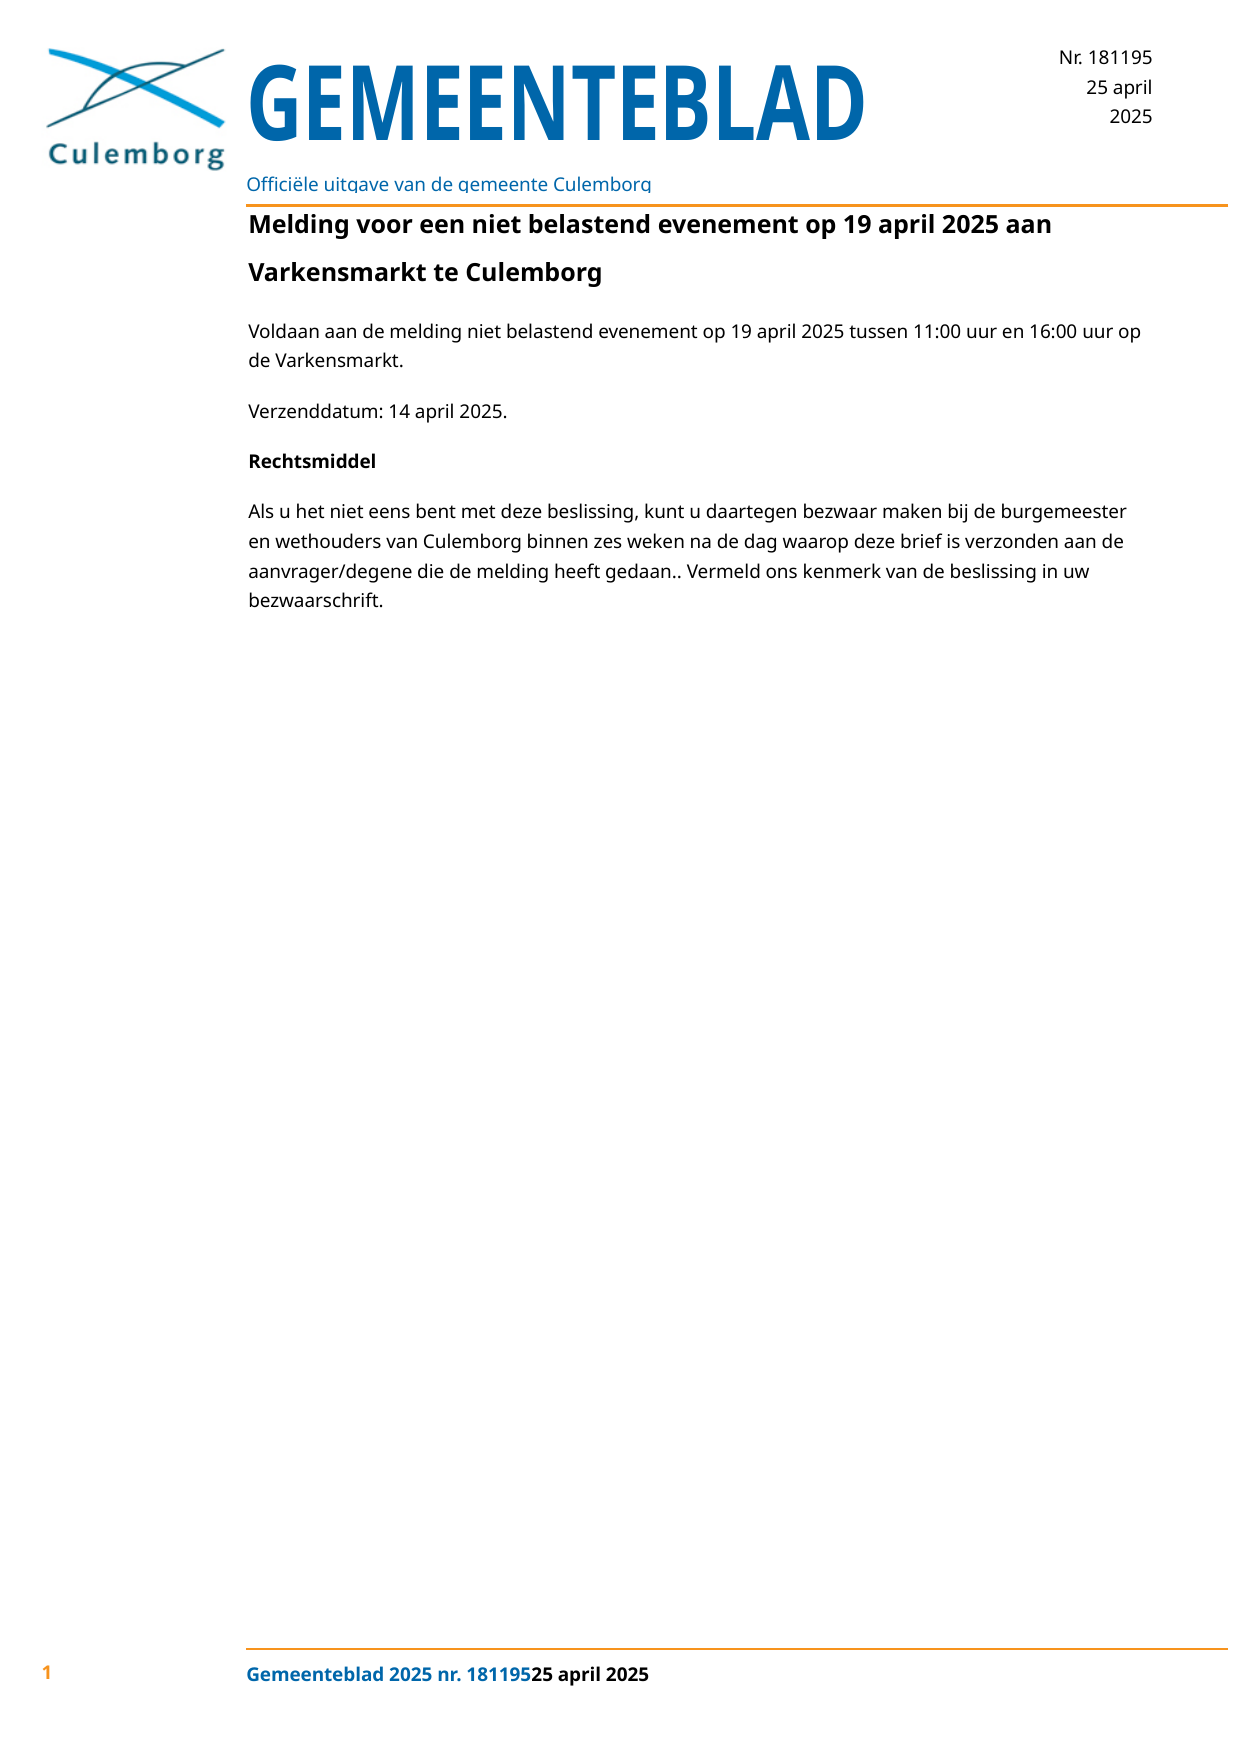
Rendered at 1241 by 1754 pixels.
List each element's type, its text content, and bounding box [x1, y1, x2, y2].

picture [41, 47, 231, 172]
text Melding voor een niet belastend evenement op 19 april 2025 aan Varkensmarkt te Culemborg [248, 207, 1152, 288]
text Verzenddatum: 14 april 2025. [248, 398, 1152, 424]
text Voldaan aan de melding niet belastend evenement op 19 april 2025 tussen 11:00 uur en 16:00 uur op de Varkensmarkt. [248, 318, 1152, 373]
text Als u het niet eens bent met deze beslissing, kunt u daartegen bezwaar maken bij de burgemeester en wethouders van Culemborg binnen zes weken na de dag waarop deze brief is verzonden aan de aanvrager/degene die de melding heeft gedaan.. Vermeld ons kenmerk van de beslissing in uw bezwaarschrift. [248, 499, 1152, 613]
text Rechtsmiddel [248, 448, 1152, 474]
